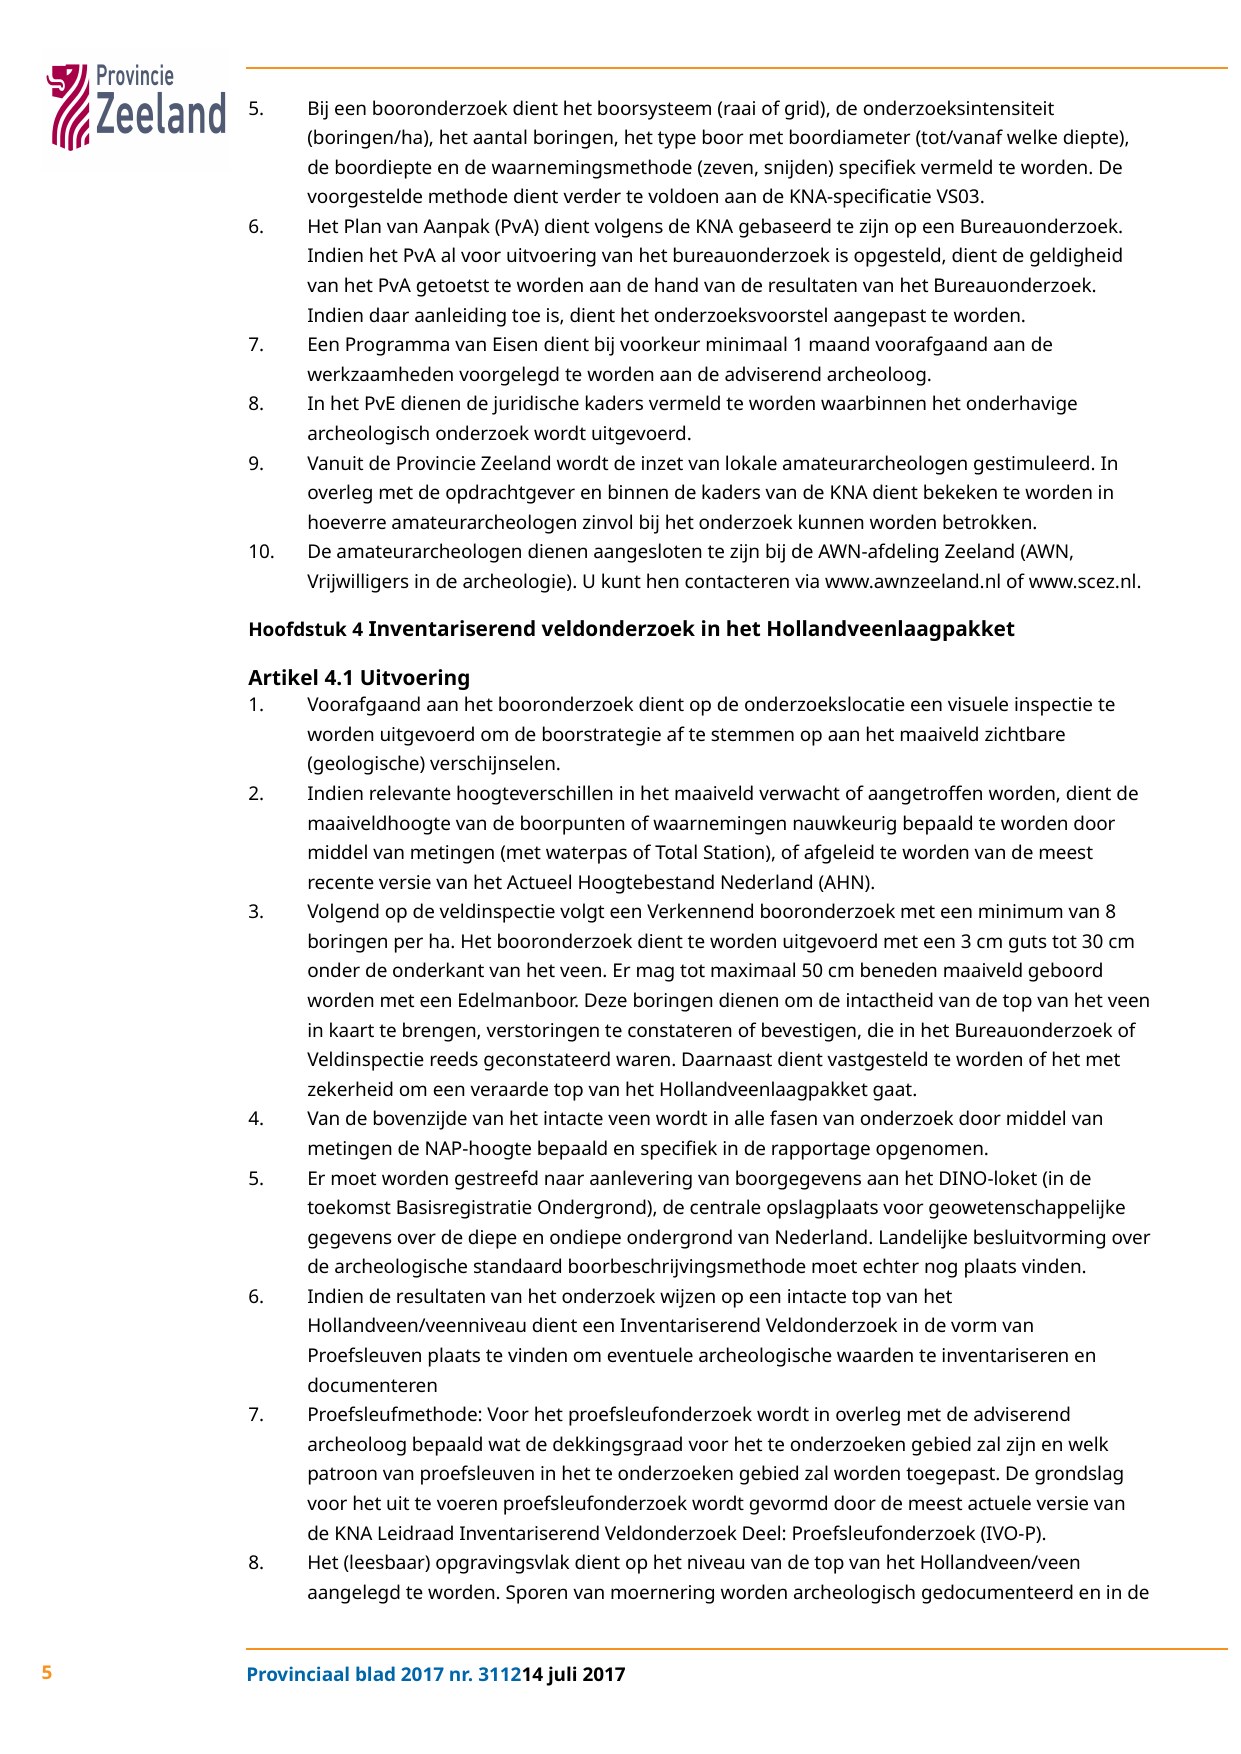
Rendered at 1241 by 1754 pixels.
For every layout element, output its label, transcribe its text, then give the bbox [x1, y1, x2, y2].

list Indien de resultaten van het onderzoek wijzen op een intacte top van het Hollandveen/veenniveau dient een Inventariserend Veldonderzoek in de vorm van Proefsleuven plaats te vinden om eventuele archeologische waarden te inventariseren en documenteren [248, 1283, 1152, 1398]
list Het Plan van Aanpak (PvA) dient volgens de KNA gebaseerd te zijn op een Bureauonderzoek. Indien het PvA al voor uitvoering van het bureauonderzoek is opgesteld, dient de geldigheid van het PvA getoetst te worden aan de hand van de resultaten van het Bureauonderzoek. Indien daar aanleiding toe is, dient het onderzoeksvoorstel aangepast te worden. [248, 213, 1152, 328]
list De amateurarcheologen dienen aangesloten te zijn bij de AWN-afdeling Zeeland (AWN, Vrijwilligers in de archeologie). U kunt hen contacteren via www.awnzeeland.nl of www.scez.nl. [248, 538, 1152, 594]
list Er moet worden gestreefd naar aanlevering van boorgegevens aan het DINO-loket (in de toekomst Basisregistratie Ondergrond), de centrale opslagplaats voor geowetenschappelijke gegevens over de diepe en ondiepe ondergrond van Nederland. Landelijke besluitvorming over de archeologische standaard boorbeschrijvingsmethode moet echter nog plaats vinden. [248, 1165, 1152, 1279]
list Indien relevante hoogteverschillen in het maaiveld verwacht of aangetroffen worden, dient de maaiveldhoogte van de boorpunten of waarnemingen nauwkeurig bepaald te worden door middel van metingen (met waterpas of Total Station), of afgeleid te worden van de meest recente versie van het Actueel Hoogtebestand Nederland (AHN). [248, 780, 1152, 895]
list Vanuit de Provincie Zeeland wordt de inzet van lokale amateurarcheologen gestimuleerd. In overleg met de opdrachtgever en binnen de kaders van de KNA dient bekeken te worden in hoeverre amateurarcheologen zinvol bij het onderzoek kunnen worden betrokken. [248, 450, 1152, 535]
text Hoofdstuk 4 Inventariserend veldonderzoek in het Hollandveenlaagpakket [248, 614, 1152, 642]
list Van de bovenzijde van het intacte veen wordt in alle fasen van onderzoek door middel van metingen de NAP-hoogte bepaald en specifiek in de rapportage opgenomen. [248, 1106, 1152, 1161]
list In het PvE dienen de juridische kaders vermeld te worden waarbinnen het onderhavige archeologisch onderzoek wordt uitgevoerd. [248, 391, 1152, 446]
list Het (leesbaar) opgravingsvlak dient op het niveau van de top van het Hollandveen/veen aangelegd te worden. Sporen van moernering worden archeologisch gedocumenteerd en in de [248, 1549, 1152, 1605]
list Volgend op de veldinspectie volgt een Verkennend booronderzoek met een minimum van 8 boringen per ha. Het booronderzoek dient te worden uitgevoerd met een 3 cm guts tot 30 cm onder de onderkant van het veen. Er mag tot maximaal 50 cm beneden maaiveld geboord worden met een Edelmanboor. Deze boringen dienen om de intactheid van de top van het veen in kaart te brengen, verstoringen te constateren of bevestigen, die in het Bureauonderzoek of Veldinspectie reeds geconstateerd waren. Daarnaast dient vastgesteld te worden of het met zekerheid om een veraarde top van het Hollandveenlaagpakket gaat. [248, 898, 1152, 1102]
list Proefsleufmethode: Voor het proefsleufonderzoek wordt in overleg met de adviserend archeoloog bepaald wat de dekkingsgraad voor het te onderzoeken gebied zal zijn en welk patroon van proefsleuven in het te onderzoeken gebied zal worden toegepast. De grondslag voor het uit te voeren proefsleufonderzoek wordt gevormd door de meest actuele versie van de KNA Leidraad Inventariserend Veldonderzoek Deel: Proefsleufonderzoek (IVO-P). [248, 1401, 1152, 1546]
list Een Programma van Eisen dient bij voorkeur minimaal 1 maand voorafgaand aan de werkzaamheden voorgelegd te worden aan de adviserend archeoloog. [248, 331, 1152, 387]
picture [41, 47, 231, 172]
text Artikel 4.1 Uitvoering [248, 663, 1152, 691]
list Bij een booronderzoek dient het boorsysteem (raai of grid), de onderzoeksintensiteit (boringen/ha), het aantal boringen, het type boor met boordiameter (tot/vanaf welke diepte), de boordiepte en de waarnemingsmethode (zeven, snijden) specifiek vermeld te worden. De voorgestelde methode dient verder te voldoen aan de KNA-specificatie VS03. [248, 95, 1152, 209]
list Voorafgaand aan het booronderzoek dient op de onderzoekslocatie een visuele inspectie te worden uitgevoerd om de boorstrategie af te stemmen op aan het maaiveld zichtbare (geologische) verschijnselen. [248, 691, 1152, 776]
